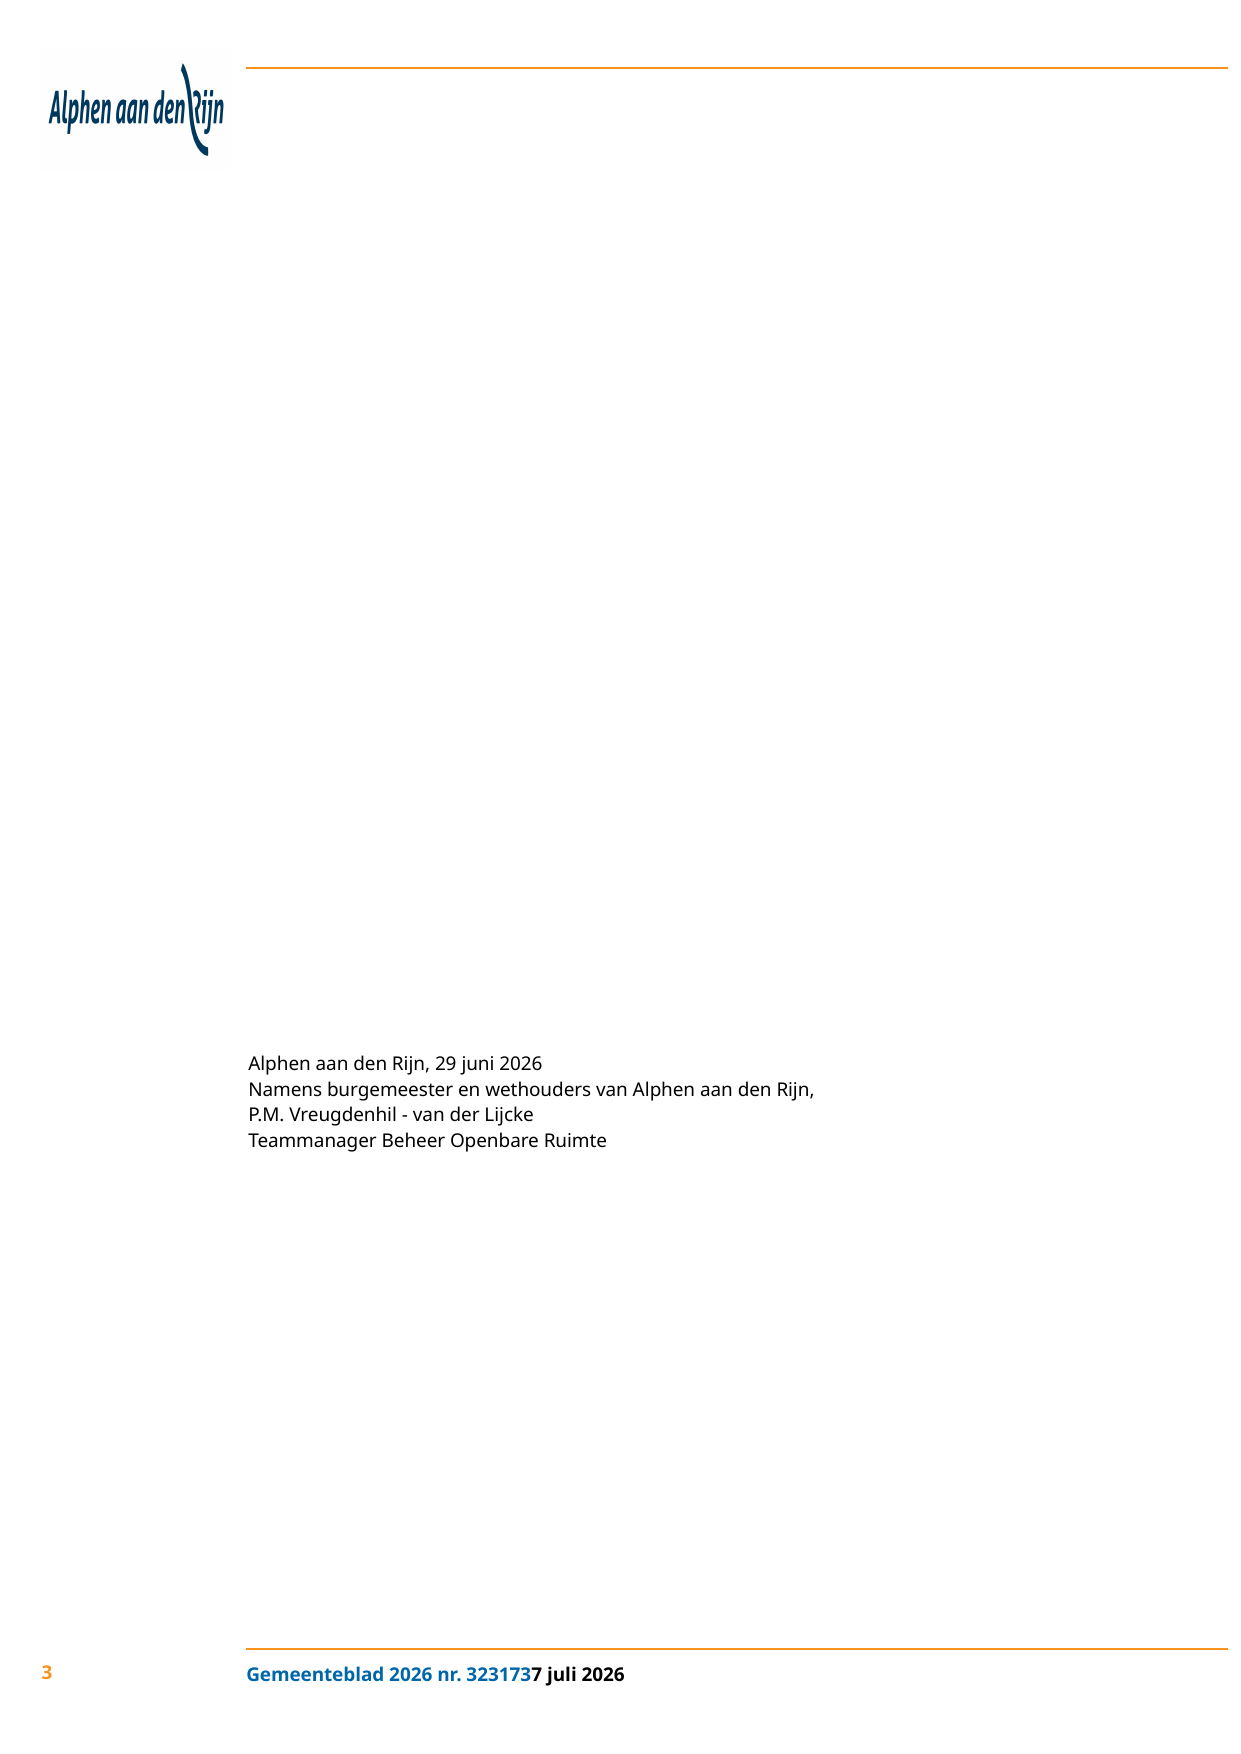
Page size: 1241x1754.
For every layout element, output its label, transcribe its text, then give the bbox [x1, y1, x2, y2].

text P.M. Vreugdenhil - van der Lijcke [248, 1102, 1152, 1127]
picture [41, 47, 231, 172]
text Teammanager Beheer Openbare Ruimte [248, 1127, 1152, 1153]
text Alphen aan den Rijn, 29 juni 2026 [248, 1050, 1152, 1076]
text Namens burgemeester en wethouders van Alphen aan den Rijn, [248, 1076, 1152, 1102]
